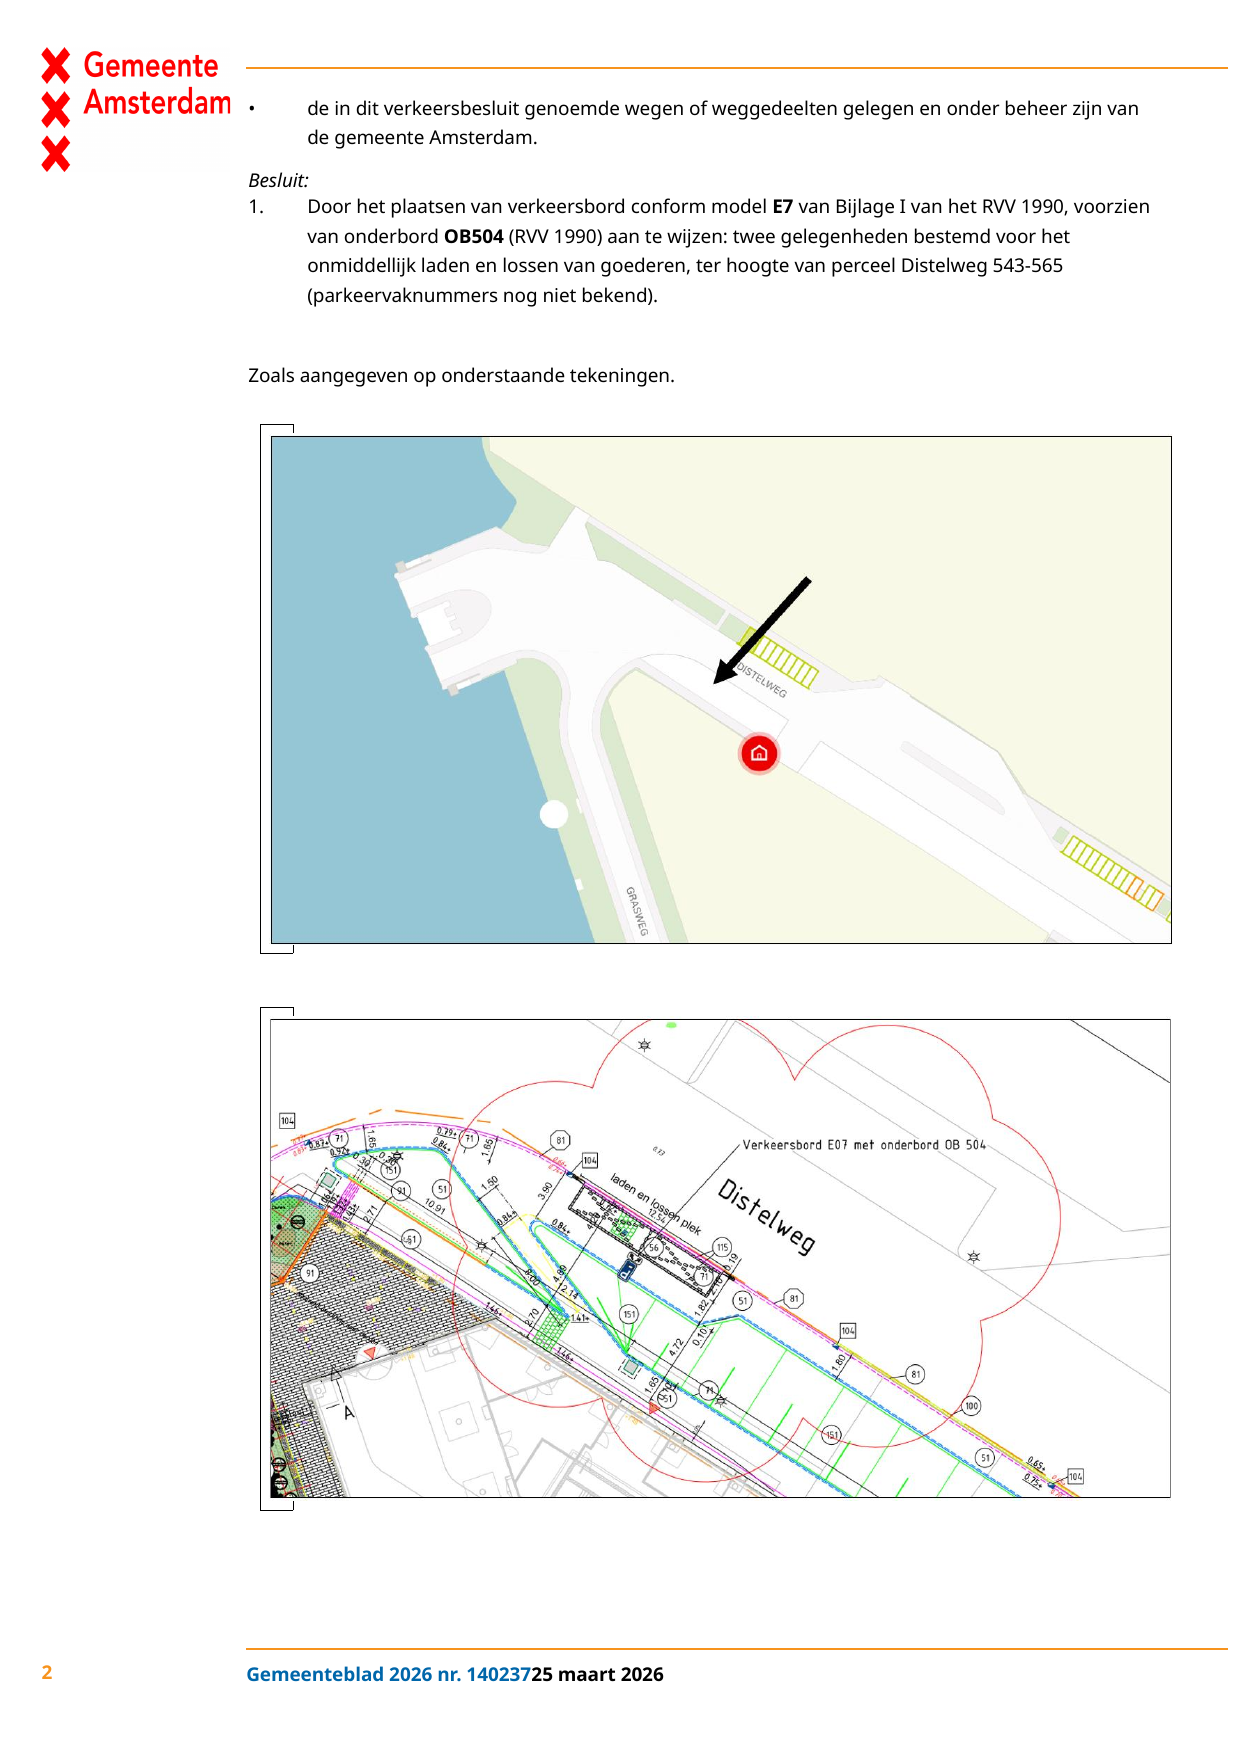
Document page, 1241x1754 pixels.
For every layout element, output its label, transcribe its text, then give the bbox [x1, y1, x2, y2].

picture [268, 433, 1173, 945]
list de in dit verkeersbesluit genoemde wegen of weggedeelten gelegen en onder beheer zijn van de gemeente Amsterdam. [248, 95, 1152, 150]
picture [41, 47, 231, 172]
text Zoals aangegeven op onderstaande tekeningen. [248, 362, 1152, 388]
picture [268, 1016, 1173, 1501]
text Besluit: [248, 167, 1152, 193]
list Door het plaatsen van verkeersbord conform model E7 van Bijlage I van het RVV 1990, voorzien van onderbord OB504 (RVV 1990) aan te wijzen: twee gelegenheden bestemd voor het onmiddellijk laden en lossen van goederen, ter hoogte van perceel Distelweg 543-565 (parkeervaknummers nog niet bekend). [248, 193, 1152, 308]
